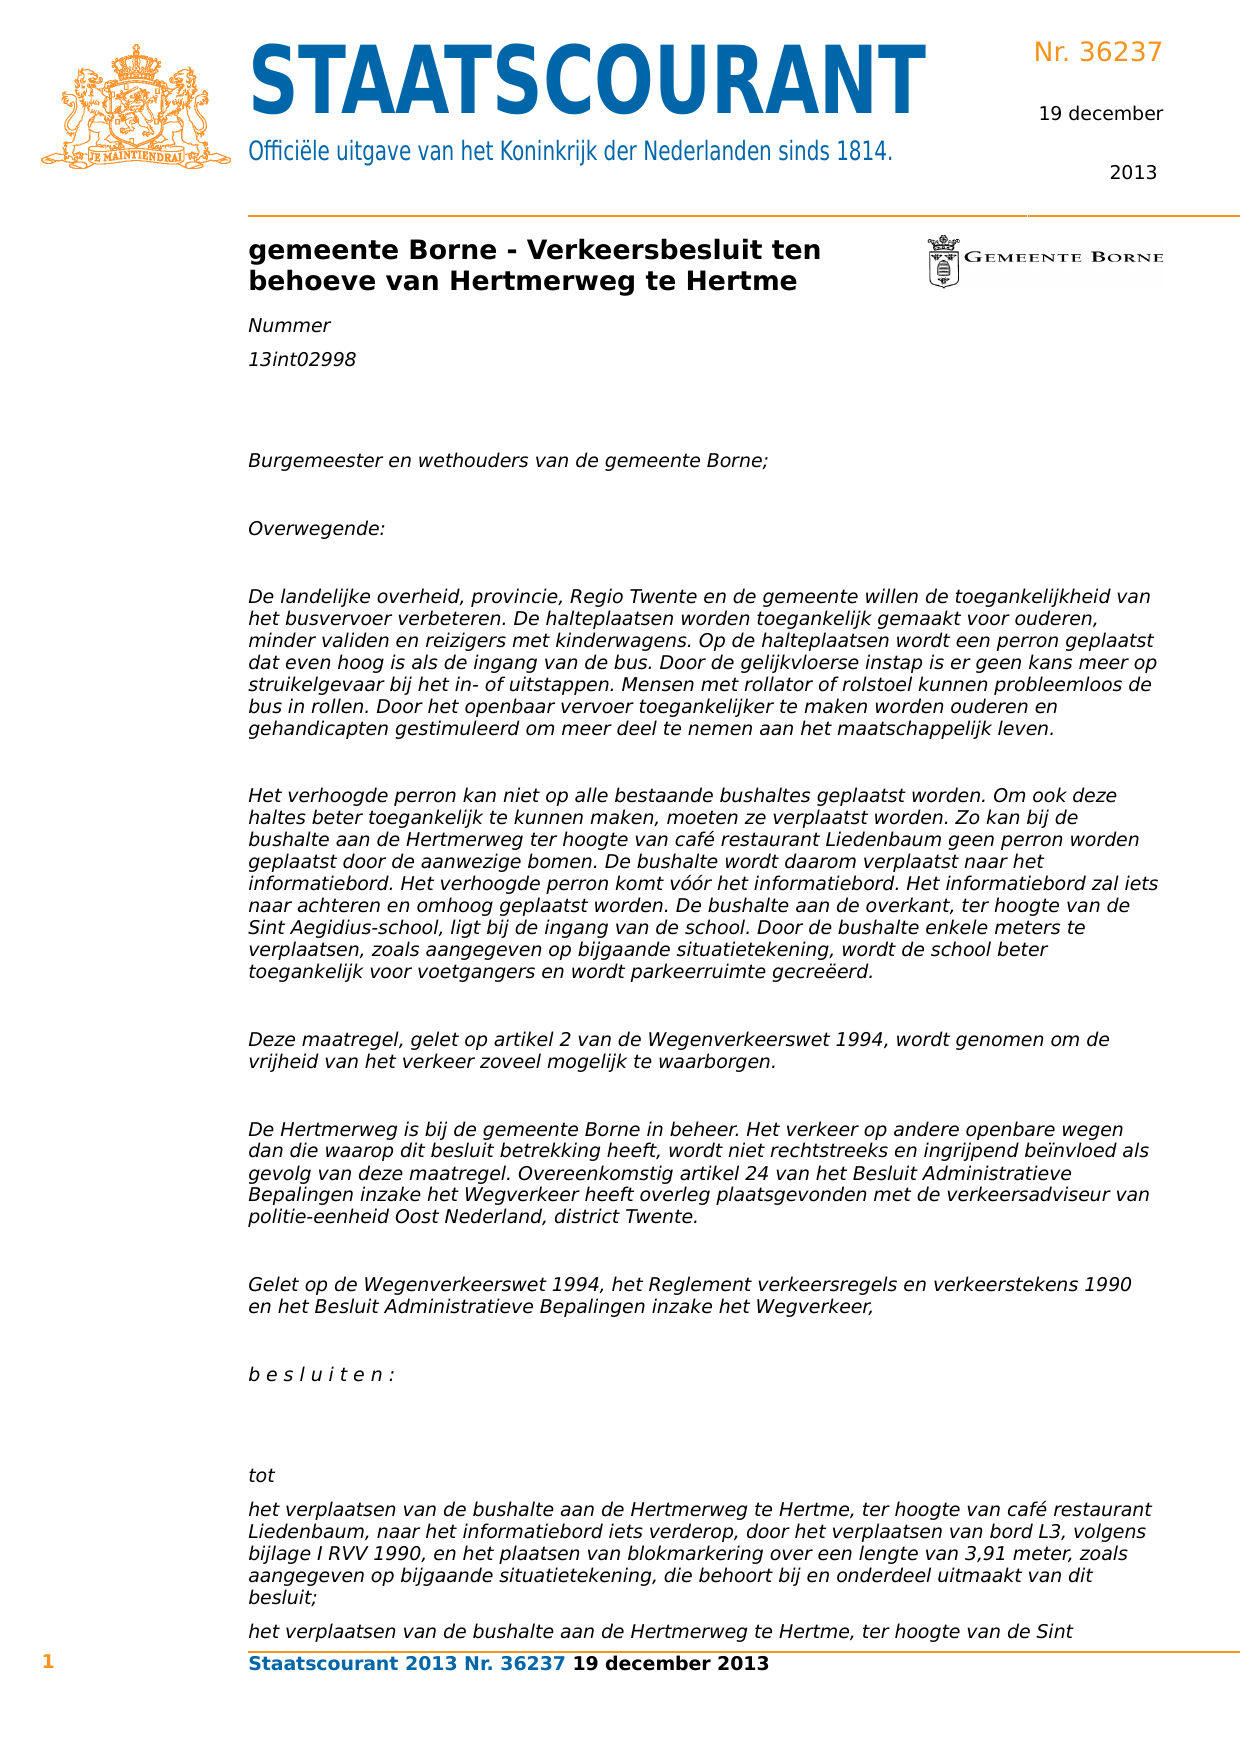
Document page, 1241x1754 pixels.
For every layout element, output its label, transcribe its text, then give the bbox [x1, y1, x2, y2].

text Overwegende: [248, 518, 1163, 540]
text Deze maatregel, gelet op artikel 2 van de Wegenverkeerswet 1994, wordt genomen om de vrijheid van het verkeer zoveel mogelijk te waarborgen. [248, 1029, 1163, 1073]
text Burgemeester en wethouders van de gemeente Borne; [248, 450, 1163, 472]
subtitle gemeente Borne - Verkeersbesluit ten behoeve van Hertmerweg te Hertme [248, 235, 1163, 297]
text Gelet op de Wegenverkeerswet 1994, het Reglement verkeersregels en verkeerstekens 1990 en het Besluit Administratieve Bepalingen inzake het Wegverkeer, [248, 1274, 1163, 1318]
text b e s l u i t e n : [248, 1364, 1163, 1386]
picture [41, 44, 231, 169]
text Nummer [248, 315, 1163, 337]
picture [927, 235, 1164, 289]
text De Hertmerweg is bij de gemeente Borne in beheer. Het verkeer op andere openbare wegen dan die waarop dit besluit betrekking heeft, wordt niet rechtstreeks en ingrijpend beïnvloed als gevolg van deze maatregel. Overeenkomstig artikel 24 van het Besluit Administratieve Bepalingen inzake het Wegverkeer heeft overleg plaatsgevonden met de verkeersadviseur van politie-eenheid Oost Nederland, district Twente. [248, 1118, 1163, 1228]
text het verplaatsen van de bushalte aan de Hertmerweg te Hertme, ter hoogte van café restaurant Liedenbaum, naar het informatiebord iets verderop, door het verplaatsen van bord L3, volgens bijlage I RVV 1990, en het plaatsen van blokmarkering over een lengte van 3,91 meter, zoals aangegeven op bijgaande situatietekening, die behoort bij en onderdeel uitmaakt van dit besluit; [248, 1499, 1163, 1609]
text De landelijke overheid, provincie, Regio Twente en de gemeente willen de toegankelijkheid van het busvervoer verbeteren. De halteplaatsen worden toegankelijk gemaakt voor ouderen, minder validen en reizigers met kinderwagens. Op de halteplaatsen wordt een perron geplaatst dat even hoog is als de ingang van de bus. Door de gelijkvloerse instap is er geen kans meer op struikelgevaar bij het in- of uitstappen. Mensen met rollator of rolstoel kunnen probleemloos de bus in rollen. Door het openbaar vervoer toegankelijker te maken worden ouderen en gehandicapten gestimuleerd om meer deel te nemen aan het maatschappelijk leven. [248, 586, 1163, 739]
text 13int02998 [248, 349, 1163, 371]
text Het verhoogde perron kan niet op alle bestaande bushaltes geplaatst worden. Om ook deze haltes beter toegankelijk te kunnen maken, moeten ze verplaatst worden. Zo kan bij de bushalte aan de Hertmerweg ter hoogte van café restaurant Liedenbaum geen perron worden geplaatst door de aanwezige bomen. De bushalte wordt daarom verplaatst naar het informatiebord. Het verhoogde perron komt vóór het informatiebord. Het informatiebord zal iets naar achteren en omhoog geplaatst worden. De bushalte aan de overkant, ter hoogte van de Sint Aegidius-school, ligt bij de ingang van de school. Door de bushalte enkele meters te verplaatsen, zoals aangegeven op bijgaande situatietekening, wordt de school beter toegankelijk voor voetgangers en wordt parkeerruimte gecreëerd. [248, 785, 1163, 983]
text het verplaatsen van de bushalte aan de Hertmerweg te Hertme, ter hoogte van de Sint [248, 1621, 1163, 1643]
text tot [248, 1465, 1163, 1487]
